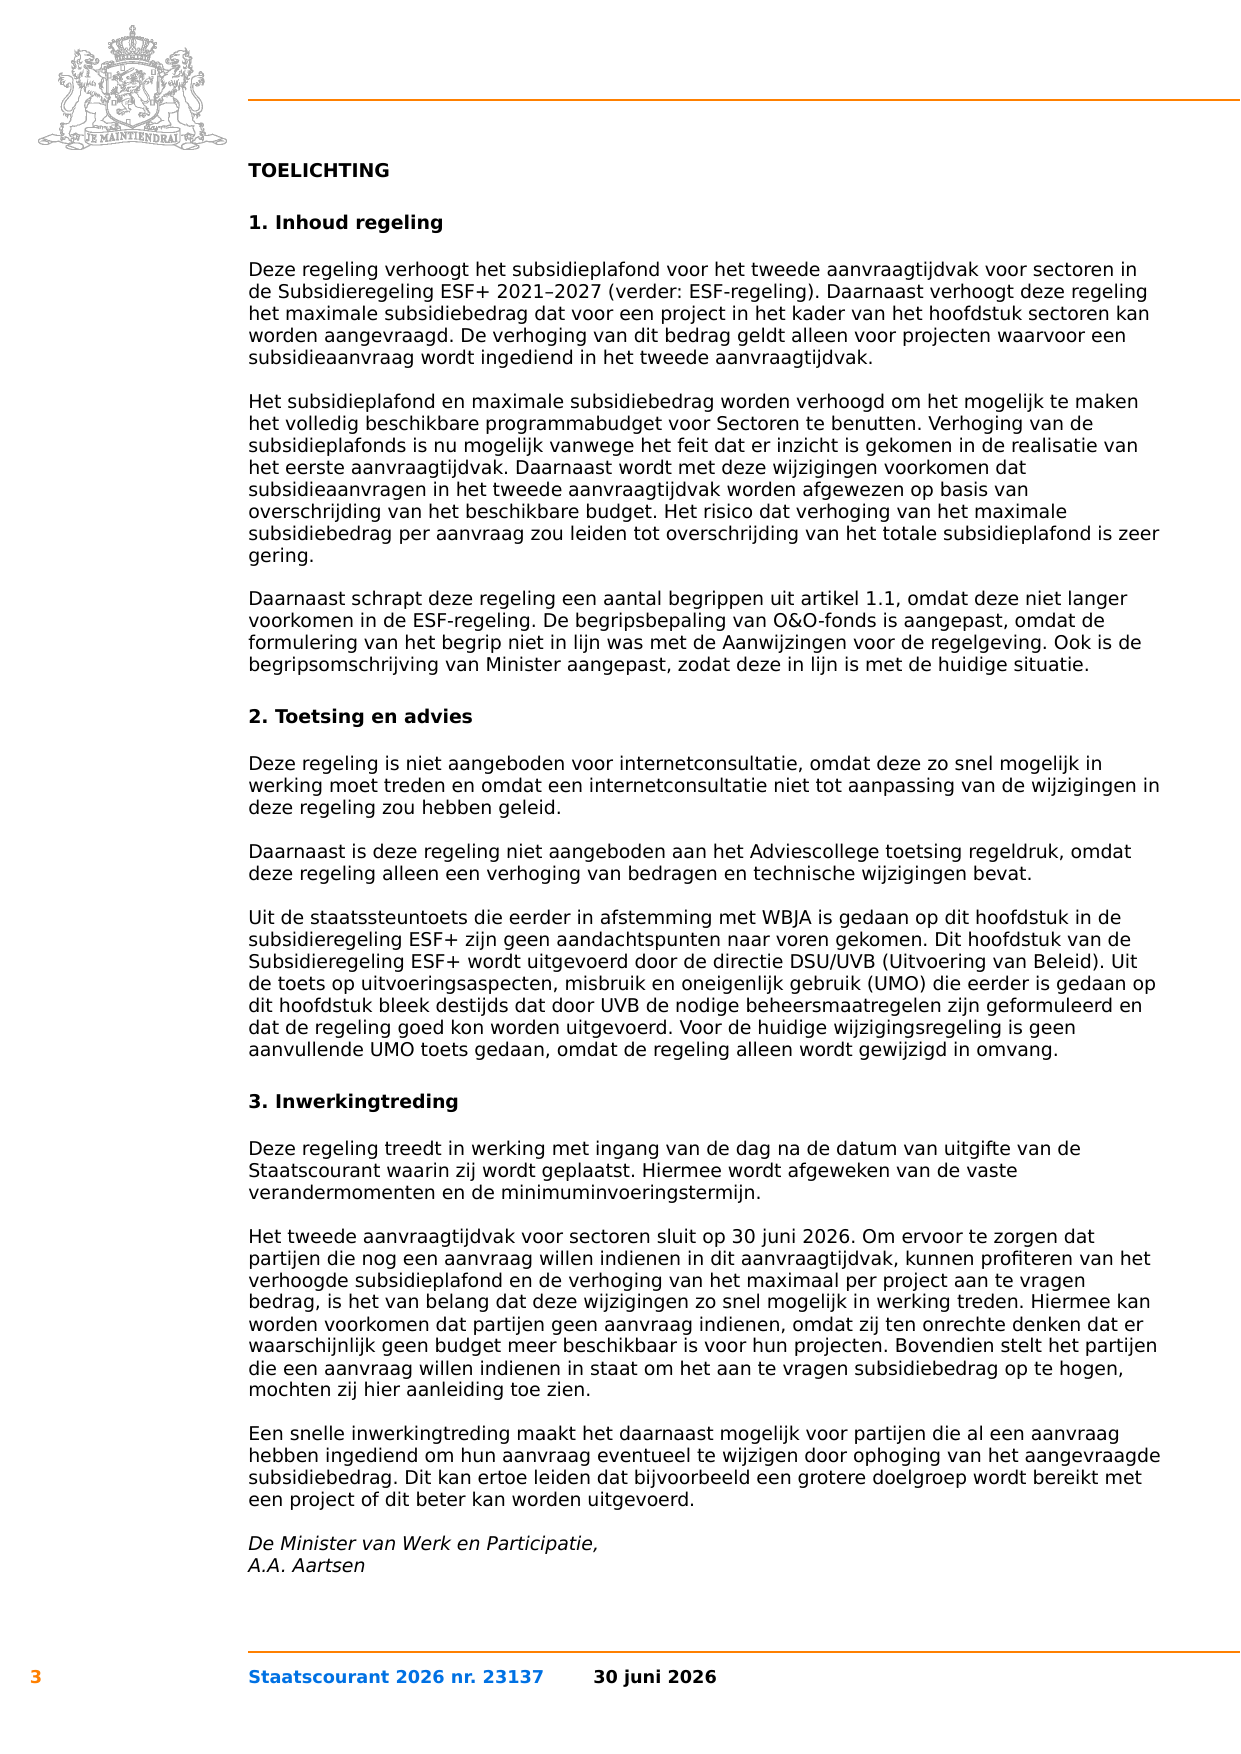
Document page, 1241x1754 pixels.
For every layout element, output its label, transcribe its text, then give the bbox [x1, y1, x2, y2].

text Daarnaast is deze regeling niet aangeboden aan het Adviescollege toetsing regeldruk, omdat deze regeling alleen een verhoging van bedragen en technische wijzigingen bevat. [248, 841, 1163, 885]
subtitle 3. Inwerkingtreding [248, 1091, 1163, 1113]
text Uit de staatssteuntoets die eerder in afstemming met WBJA is gedaan op dit hoofdstuk in de subsidieregeling ESF+ zijn geen aandachtspunten naar voren gekomen. Dit hoofdstuk van de Subsidieregeling ESF+ wordt uitgevoerd door de directie DSU/UVB (Uitvoering van Beleid). Uit de toets op uitvoeringsaspecten, misbruik en oneigenlijk gebruik (UMO) die eerder is gedaan op dit hoofdstuk bleek destijds dat door UVB de nodige beheersmaatregelen zijn geformuleerd en dat de regeling goed kon worden uitgevoerd. Voor de huidige wijzigingsregeling is geen aanvullende UMO toets gedaan, omdat de regeling alleen wordt gewijzigd in omvang. [248, 907, 1163, 1061]
subtitle 2. Toetsing en advies [248, 706, 1163, 728]
subtitle 1. Inhoud regeling [248, 212, 1163, 234]
text Deze regeling verhoogt het subsidieplafond voor het tweede aanvraagtijdvak voor sectoren in de Subsidieregeling ESF+ 2021–2027 (verder: ESF-regeling). Daarnaast verhoogt deze regeling het maximale subsidiebedrag dat voor een project in het kader van het hoofdstuk sectoren kan worden aangevraagd. De verhoging van dit bedrag geldt alleen voor projecten waarvoor een subsidieaanvraag wordt ingediend in het tweede aanvraagtijdvak. [248, 259, 1163, 369]
text Deze regeling treedt in werking met ingang van de dag na de datum van uitgifte van de Staatscourant waarin zij wordt geplaatst. Hiermee wordt afgeweken van de vaste verandermomenten en de minimuminvoeringstermijn. [248, 1138, 1163, 1204]
picture [38, 25, 227, 150]
text Een snelle inwerkingtreding maakt het daarnaast mogelijk voor partijen die al een aanvraag hebben ingediend om hun aanvraag eventueel te wijzigen door ophoging van het aangevraagde subsidiebedrag. Dit kan ertoe leiden dat bijvoorbeeld een grotere doelgroep wordt bereikt met een project of dit beter kan worden uitgevoerd. [248, 1423, 1163, 1511]
text Het tweede aanvraagtijdvak voor sectoren sluit op 30 juni 2026. Om ervoor te zorgen dat partijen die nog een aanvraag willen indienen in dit aanvraagtijdvak, kunnen profiteren van het verhoogde subsidieplafond en de verhoging van het maximaal per project aan te vragen bedrag, is het van belang dat deze wijzigingen zo snel mogelijk in werking treden. Hiermee kan worden voorkomen dat partijen geen aanvraag indienen, omdat zij ten onrechte denken dat er waarschijnlijk geen budget meer beschikbaar is voor hun projecten. Bovendien stelt het partijen die een aanvraag willen indienen in staat om het aan te vragen subsidiebedrag op te hogen, mochten zij hier aanleiding toe zien. [248, 1226, 1163, 1401]
text Deze regeling is niet aangeboden voor internetconsultatie, omdat deze zo snel mogelijk in werking moet treden en omdat een internetconsultatie niet tot aanpassing van de wijzigingen in deze regeling zou hebben geleid. [248, 753, 1163, 819]
subtitle TOELICHTING [248, 160, 1163, 182]
text Het subsidieplafond en maximale subsidiebedrag worden verhoogd om het mogelijk te maken het volledig beschikbare programmabudget voor Sectoren te benutten. Verhoging van de subsidieplafonds is nu mogelijk vanwege het feit dat er inzicht is gekomen in de realisatie van het eerste aanvraagtijdvak. Daarnaast wordt met deze wijzigingen voorkomen dat subsidieaanvragen in het tweede aanvraagtijdvak worden afgewezen op basis van overschrijding van het beschikbare budget. Het risico dat verhoging van het maximale subsidiebedrag per aanvraag zou leiden tot overschrijding van het totale subsidieplafond is zeer gering. [248, 391, 1163, 566]
text De Minister van Werk en Participatie, A.A. Aartsen [248, 1533, 1163, 1577]
text Daarnaast schrapt deze regeling een aantal begrippen uit artikel 1.1, omdat deze niet langer voorkomen in de ESF-regeling. De begripsbepaling van O&O-fonds is aangepast, omdat de formulering van het begrip niet in lijn was met de Aanwijzingen voor de regelgeving. Ook is de begripsomschrijving van Minister aangepast, zodat deze in lijn is met de huidige situatie. [248, 588, 1163, 676]
